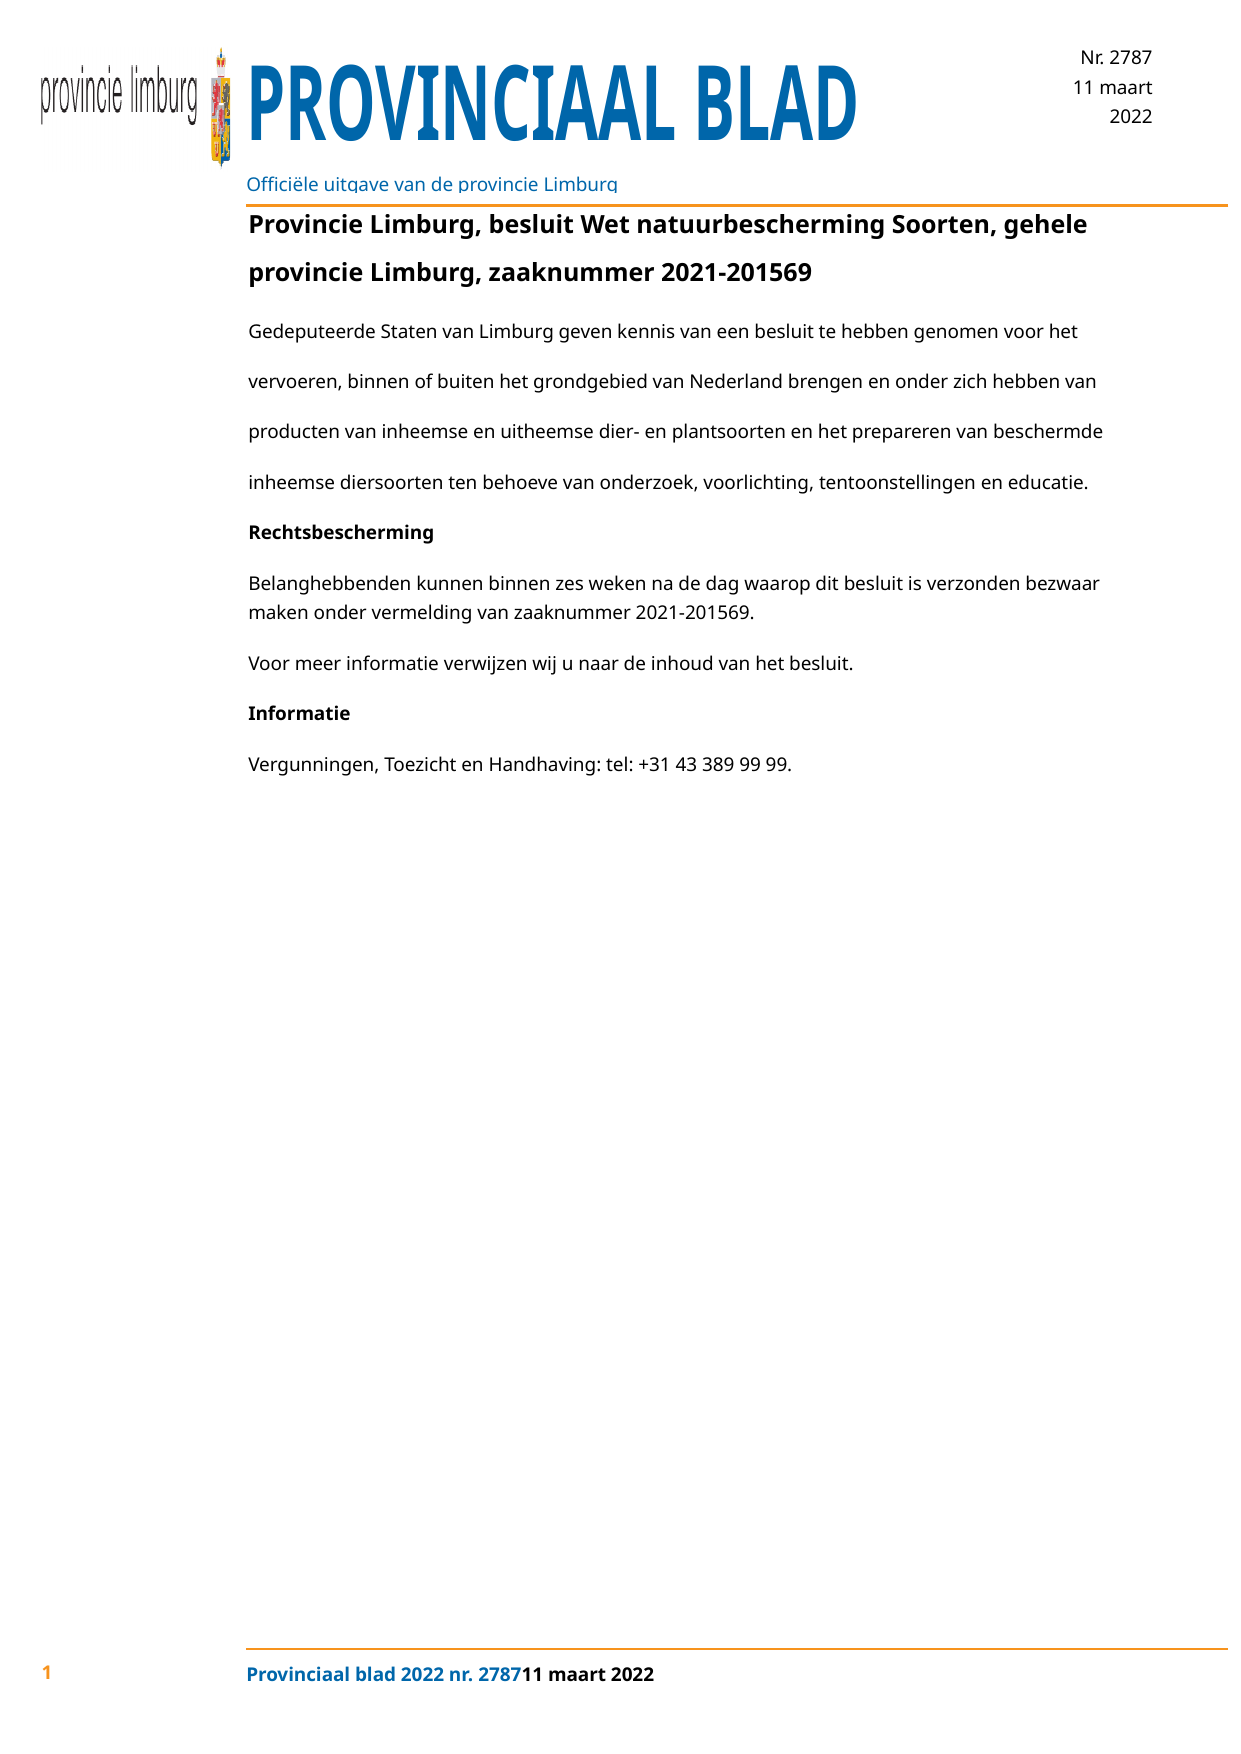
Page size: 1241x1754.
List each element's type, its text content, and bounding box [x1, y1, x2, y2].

text Rechtsbescherming [248, 519, 1152, 545]
text Informatie [248, 700, 1152, 726]
text Gedeputeerde Staten van Limburg geven kennis van een besluit te hebben genomen voor het [248, 318, 1152, 344]
text Belanghebbenden kunnen binnen zes weken na de dag waarop dit besluit is verzonden bezwaar maken onder vermelding van zaaknummer 2021-201569. [248, 570, 1152, 625]
picture [41, 47, 231, 172]
text Provincie Limburg, besluit Wet natuurbescherming Soorten, gehele provincie Limburg, zaaknummer 2021-201569 [248, 207, 1152, 288]
text Voor meer informatie verwijzen wij u naar de inhoud van het besluit. [248, 650, 1152, 676]
text Vergunningen, Toezicht en Handhaving: tel: +31 43 389 99 99. [248, 751, 1152, 777]
text producten van inheemse en uitheemse dier- en plantsoorten en het prepareren van beschermde [248, 419, 1152, 444]
text inheemse diersoorten ten behoeve van onderzoek, voorlichting, tentoonstellingen en educatie. [248, 469, 1152, 495]
text vervoeren, binnen of buiten het grondgebied van Nederland brengen en onder zich hebben van [248, 368, 1152, 394]
